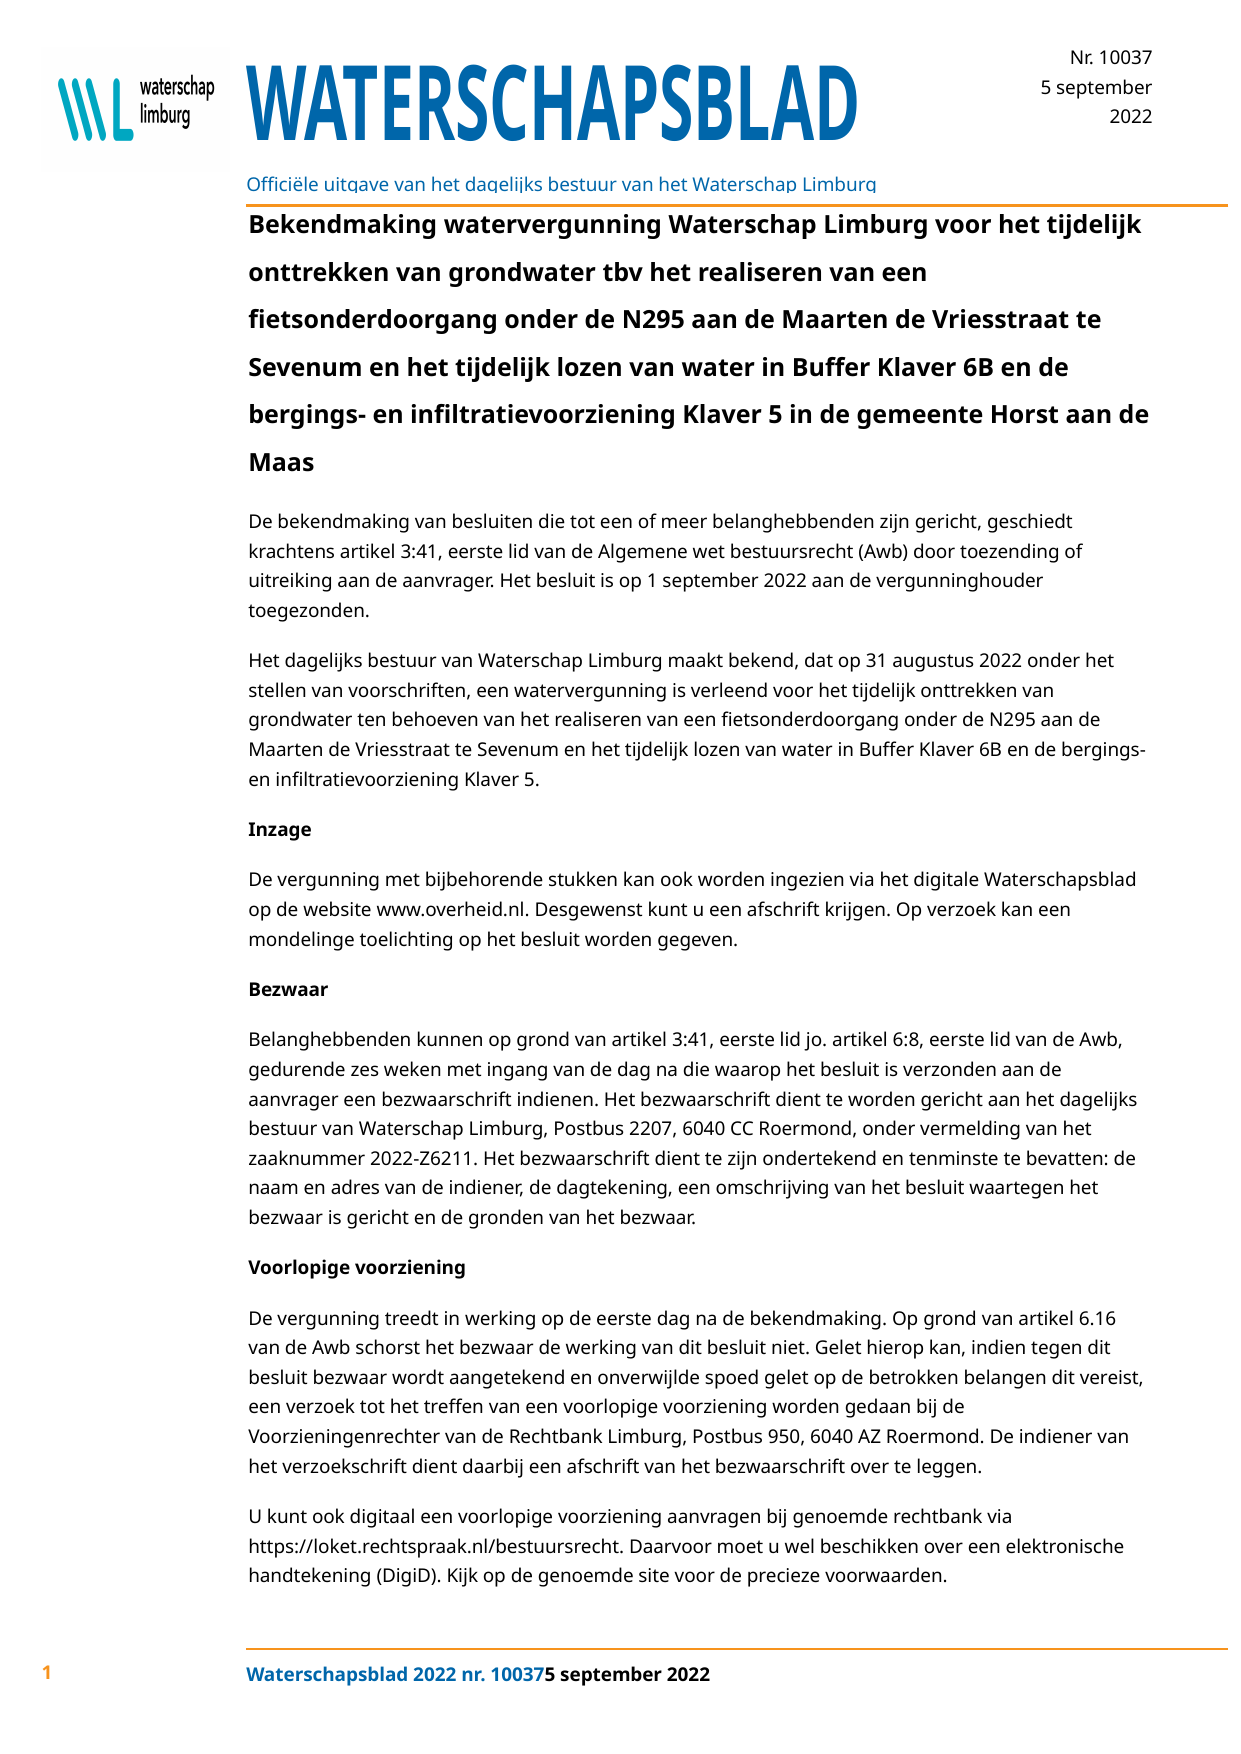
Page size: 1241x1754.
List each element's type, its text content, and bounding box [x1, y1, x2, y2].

text Inzage [248, 816, 1152, 842]
text Belanghebbenden kunnen op grond van artikel 3:41, eerste lid jo. artikel 6:8, eerste lid van de Awb, gedurende zes weken met ingang van de dag na die waarop het besluit is verzonden aan de aanvrager een bezwaarschrift indienen. Het bezwaarschrift dient te worden gericht aan het dagelijks bestuur van Waterschap Limburg, Postbus 2207, 6040 CC Roermond, onder vermelding van het zaaknummer 2022-Z6211. Het bezwaarschrift dient te zijn ondertekend en tenminste te bevatten: de naam en adres van de indiener, de dagtekening, een omschrijving van het besluit waartegen het bezwaar is gericht en de gronden van het bezwaar. [248, 1027, 1152, 1230]
text Bekendmaking watervergunning Waterschap Limburg voor het tijdelijk onttrekken van grondwater tbv het realiseren van een fietsonderdoorgang onder de N295 aan de Maarten de Vriesstraat te Sevenum en het tijdelijk lozen van water in Buffer Klaver 6B en de bergings- en infiltratievoorziening Klaver 5 in de gemeente Horst aan de Maas [248, 207, 1152, 479]
text De vergunning treedt in werking op de eerste dag na de bekendmaking. Op grond van artikel 6.16 van de Awb schorst het bezwaar de werking van dit besluit niet. Gelet hierop kan, indien tegen dit besluit bezwaar wordt aangetekend en onverwijlde spoed gelet op de betrokken belangen dit vereist, een verzoek tot het treffen van een voorlopige voorziening worden gedaan bij de Voorzieningenrechter van de Rechtbank Limburg, Postbus 950, 6040 AZ Roermond. De indiener van het verzoekschrift dient daarbij een afschrift van het bezwaarschrift over te leggen. [248, 1305, 1152, 1479]
text De bekendmaking van besluiten die tot een of meer belanghebbenden zijn gericht, geschiedt krachtens artikel 3:41, eerste lid van de Algemene wet bestuursrecht (Awb) door toezending of uitreiking aan de aanvrager. Het besluit is op 1 september 2022 aan de vergunninghouder toegezonden. [248, 508, 1152, 623]
text Voorlopige voorziening [248, 1254, 1152, 1280]
picture [41, 47, 231, 172]
text U kunt ook digitaal een voorlopige voorziening aanvragen bij genoemde rechtbank via https://loket.rechtspraak.nl/bestuursrecht. Daarvoor moet u wel beschikken over een elektronische handtekening (DigiD). Kijk op de genoemde site voor de precieze voorwaarden. [248, 1503, 1152, 1588]
text De vergunning met bijbehorende stukken kan ook worden ingezien via het digitale Waterschapsblad op de website www.overheid.nl. Desgewenst kunt u een afschrift krijgen. Op verzoek kan een mondelinge toelichting op het besluit worden gegeven. [248, 867, 1152, 952]
text Bezwaar [248, 976, 1152, 1002]
text Het dagelijks bestuur van Waterschap Limburg maakt bekend, dat op 31 augustus 2022 onder het stellen van voorschriften, een watervergunning is verleend voor het tijdelijk onttrekken van grondwater ten behoeven van het realiseren van een fietsonderdoorgang onder de N295 aan de Maarten de Vriesstraat te Sevenum en het tijdelijk lozen van water in Buffer Klaver 6B en de bergings- en infiltratievoorziening Klaver 5. [248, 647, 1152, 792]
